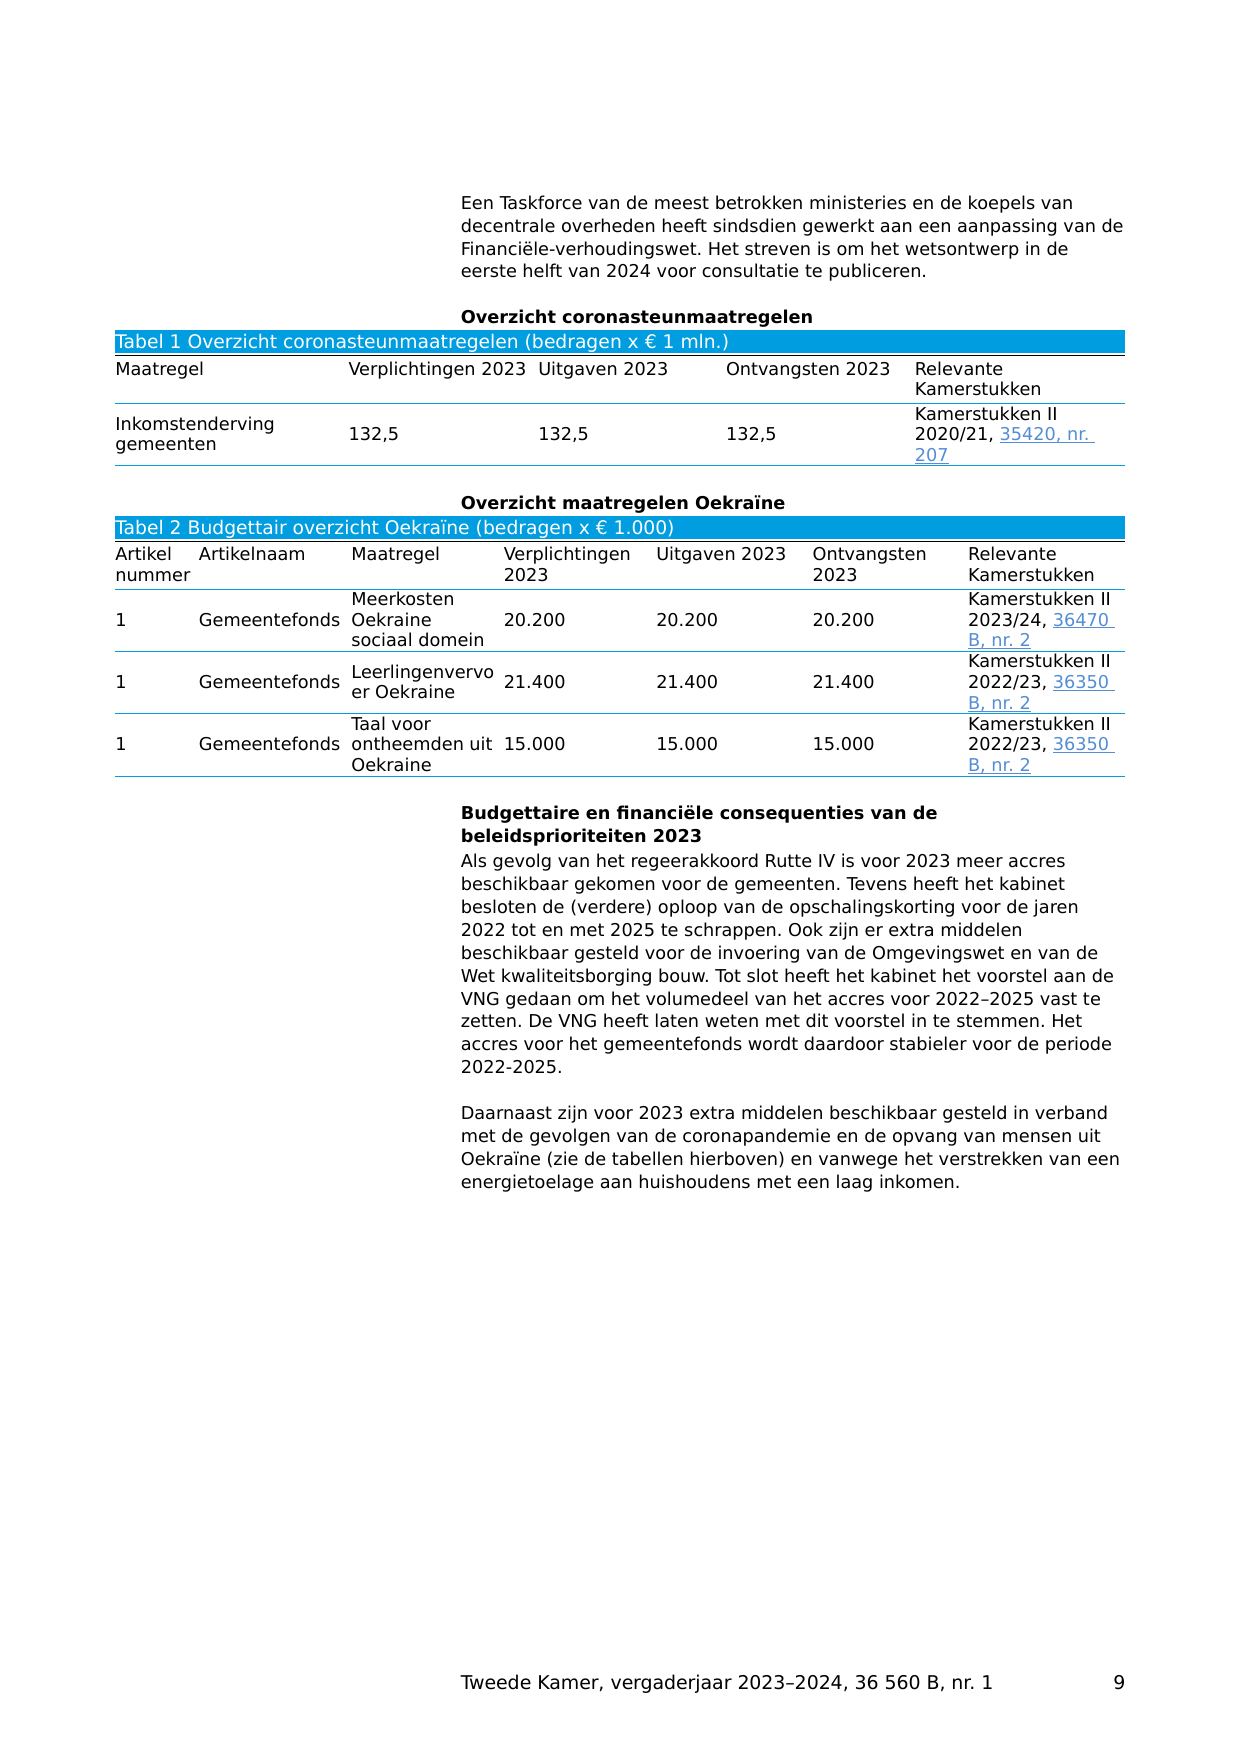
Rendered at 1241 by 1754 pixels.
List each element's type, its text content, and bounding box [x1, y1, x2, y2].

table_cell Maatregel [115, 356, 345, 403]
table_cell Uitgaven 2023 [535, 356, 723, 403]
text Budgettaire en financiële consequenties van de beleidsprioriteiten 2023 [461, 801, 1125, 847]
table_cell 15.000 [501, 714, 653, 776]
table_cell Maatregel [348, 542, 501, 588]
table_cell Leerlingenvervoer Oekraine [348, 652, 501, 713]
table_cell 132,5 [723, 404, 912, 465]
table_cell Gemeentefonds [196, 714, 348, 776]
table_cell Ontvangsten 2023 [723, 356, 912, 403]
table_cell Artikel nummer [115, 542, 196, 588]
text Als gevolg van het regeerakkoord Rutte IV is voor 2023 meer accres beschikbaar gekomen voor de gemeenten. Tevens heeft het kabinet besloten de (verdere) oploop van de opschalingskorting voor de jaren 2022 tot en met 2025 te schrappen. Ook zijn er extra middelen beschikbaar gesteld voor de invoering van de Omgevingswet en van de Wet kwaliteitsborging bouw. Tot slot heeft het kabinet het voorstel aan de VNG gedaan om het volumedeel van het accres voor 2022–2025 vast te zetten. De VNG heeft laten weten met dit voorstel in te stemmen. Het accres voor het gemeentefonds wordt daardoor stabieler voor de periode 2022-2025. [461, 849, 1125, 1078]
table_cell Meerkosten Oekraine sociaal domein [348, 590, 501, 651]
text Daarnaast zijn voor 2023 extra middelen beschikbaar gesteld in verband met de gevolgen van de coronapandemie en de opvang van mensen uit Oekraïne (zie de tabellen hierboven) en vanwege het verstrekken van een energietoelage aan huishoudens met een laag inkomen. [461, 1101, 1125, 1193]
table_cell Taal voor ontheemden uit Oekraine [348, 714, 501, 776]
table_cell Uitgaven 2023 [653, 542, 809, 588]
table_cell Verplichtingen 2023 [501, 542, 653, 588]
table_cell Kamerstukken II 2022/23, 36350 B, nr. 2 [965, 652, 1125, 713]
table_cell 1 [115, 590, 196, 651]
table_cell 15.000 [810, 714, 965, 776]
table_cell Relevante Kamerstukken [912, 356, 1125, 403]
table_cell 21.400 [653, 652, 809, 713]
table_cell 20.200 [653, 590, 809, 651]
table_cell Kamerstukken II 2022/23, 36350 B, nr. 2 [965, 714, 1125, 776]
table_cell 21.400 [810, 652, 965, 713]
table_cell 1 [115, 714, 196, 776]
table_cell 20.200 [501, 590, 653, 651]
table_cell Inkomstenderving gemeenten [115, 404, 345, 465]
table_cell Relevante Kamerstukken [965, 542, 1125, 588]
table_cell 21.400 [501, 652, 653, 713]
table_cell Kamerstukken II 2020/21, 35420, nr. 207 [912, 404, 1125, 465]
table_cell Ontvangsten 2023 [810, 542, 965, 588]
text Een Taskforce van de meest betrokken ministeries en de koepels van decentrale overheden heeft sindsdien gewerkt aan een aanpassing van de Financiële-verhoudingswet. Het streven is om het wetsontwerp in de eerste helft van 2024 voor consultatie te publiceren. [461, 191, 1125, 282]
table_cell Artikelnaam [196, 542, 348, 588]
table_cell 132,5 [345, 404, 535, 465]
table_cell Gemeentefonds [196, 652, 348, 713]
table_cell 15.000 [653, 714, 809, 776]
table_cell Gemeentefonds [196, 590, 348, 651]
table_cell 132,5 [535, 404, 723, 465]
table_cell 20.200 [810, 590, 965, 651]
table_cell Kamerstukken II 2023/24, 36470 B, nr. 2 [965, 590, 1125, 651]
text Overzicht maatregelen Oekraïne [461, 491, 1125, 514]
table_cell Verplichtingen 2023 [345, 356, 535, 403]
text Overzicht coronasteunmaatregelen [461, 305, 1125, 328]
table_cell 1 [115, 652, 196, 713]
